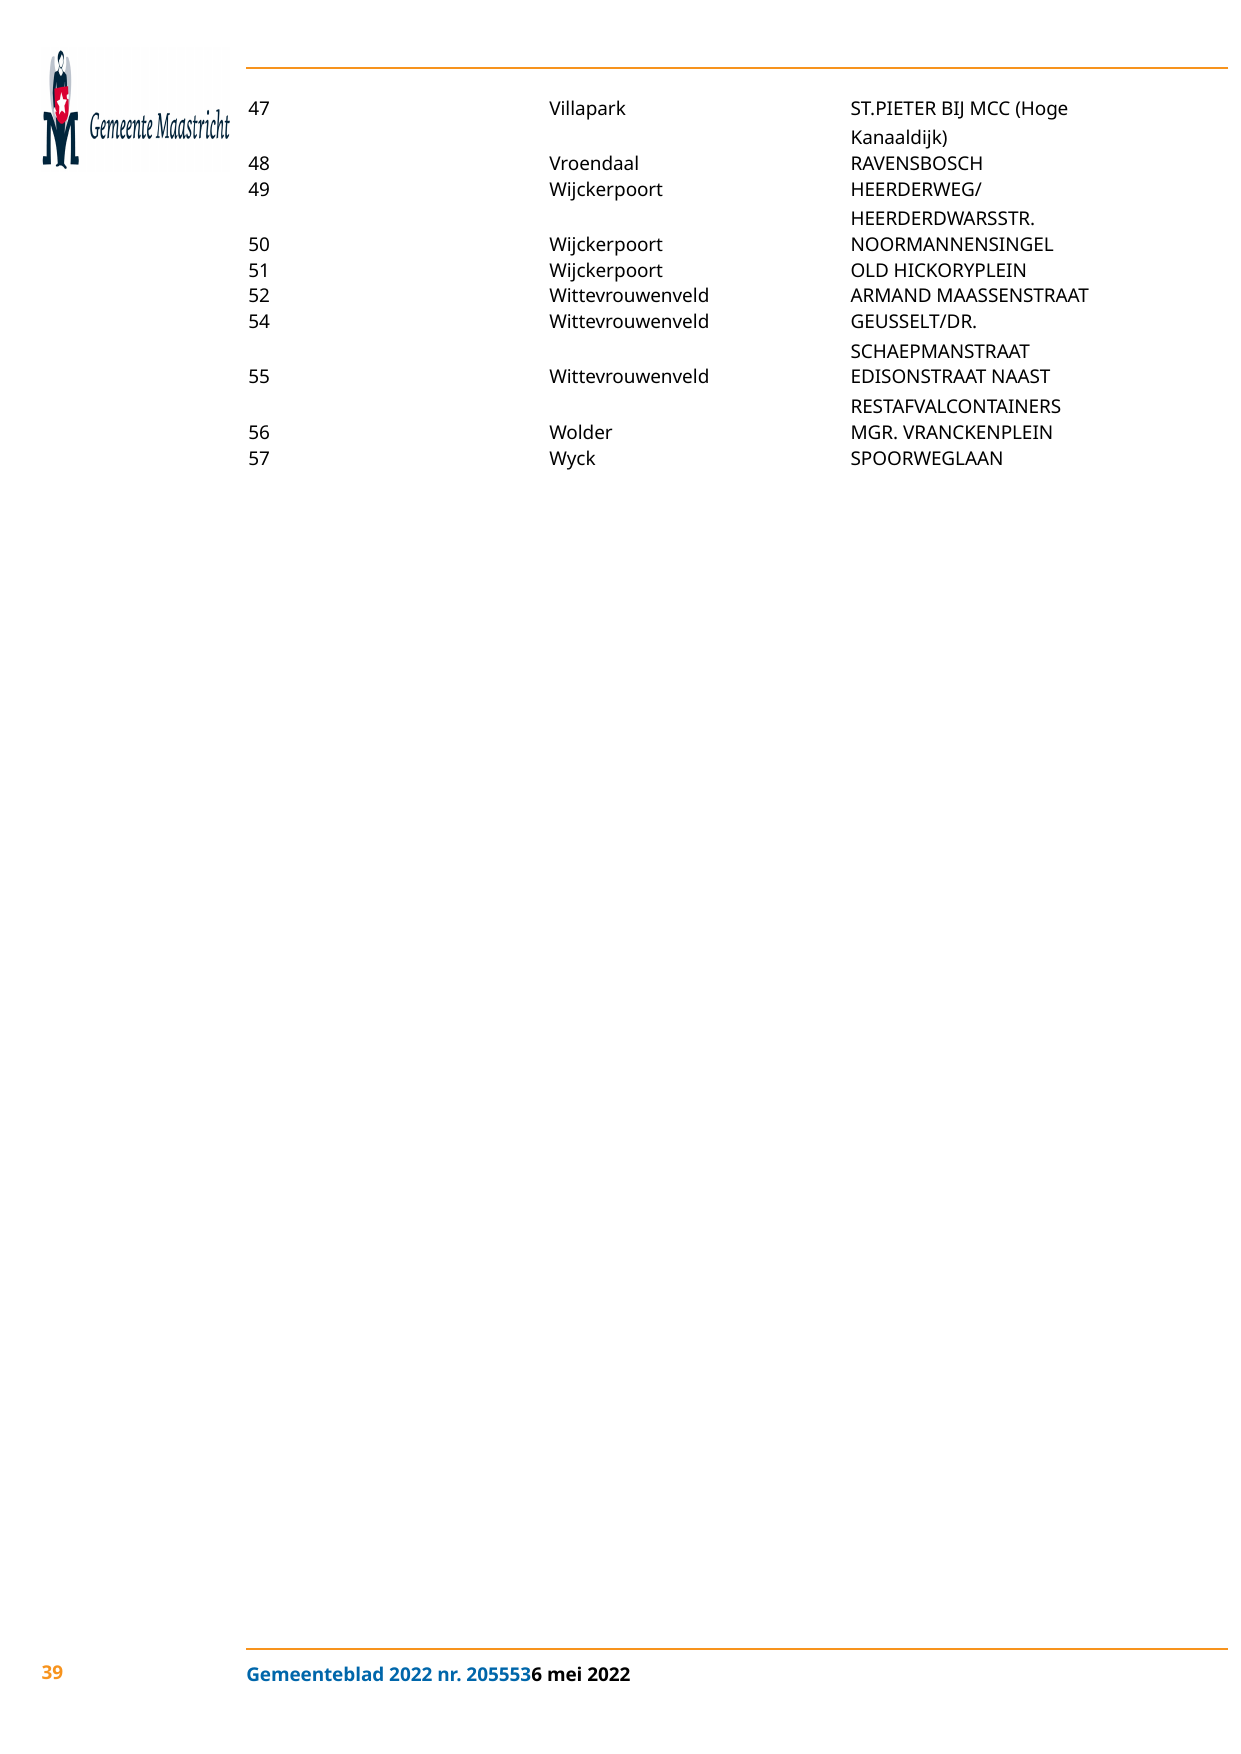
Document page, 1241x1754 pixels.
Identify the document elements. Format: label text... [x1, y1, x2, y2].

table_cell GEUSSELT/DR. SCHAEPMANSTRAAT [850, 308, 1152, 364]
table_cell 50 [248, 231, 549, 257]
table_cell 55 [248, 364, 549, 419]
table_cell 48 [248, 150, 549, 176]
table_cell Wijckerpoort [549, 231, 850, 257]
table_cell ST.PIETER BIJ MCC (Hoge Kanaaldijk) [850, 95, 1152, 150]
table_cell Vroendaal [549, 150, 850, 176]
table_cell Wittevrouwenveld [549, 308, 850, 364]
table_cell 57 [248, 445, 549, 470]
table_cell HEERDERWEG/HEERDERDWARSSTR. [850, 176, 1152, 231]
table_cell RAVENSBOSCH [850, 150, 1152, 176]
table_cell ARMAND MAASSENSTRAAT [850, 283, 1152, 308]
picture [41, 47, 231, 172]
table_cell Wittevrouwenveld [549, 364, 850, 419]
table_cell 54 [248, 308, 549, 364]
table_cell Wittevrouwenveld [549, 283, 850, 308]
table_cell Wijckerpoort [549, 257, 850, 283]
table_cell OLD HICKORYPLEIN [850, 257, 1152, 283]
table_cell EDISONSTRAAT NAAST RESTAFVALCONTAINERS [850, 364, 1152, 419]
table_cell MGR. VRANCKENPLEIN [850, 419, 1152, 445]
table_cell Wyck [549, 445, 850, 470]
table_cell 51 [248, 257, 549, 283]
table_cell Wolder [549, 419, 850, 445]
table_cell 49 [248, 176, 549, 231]
table_cell 56 [248, 419, 549, 445]
table_cell 52 [248, 283, 549, 308]
table_cell Villapark [549, 95, 850, 150]
table_cell Wijckerpoort [549, 176, 850, 231]
table_cell 47 [248, 95, 549, 150]
table_cell NOORMANNENSINGEL [850, 231, 1152, 257]
table_cell SPOORWEGLAAN [850, 445, 1152, 470]
